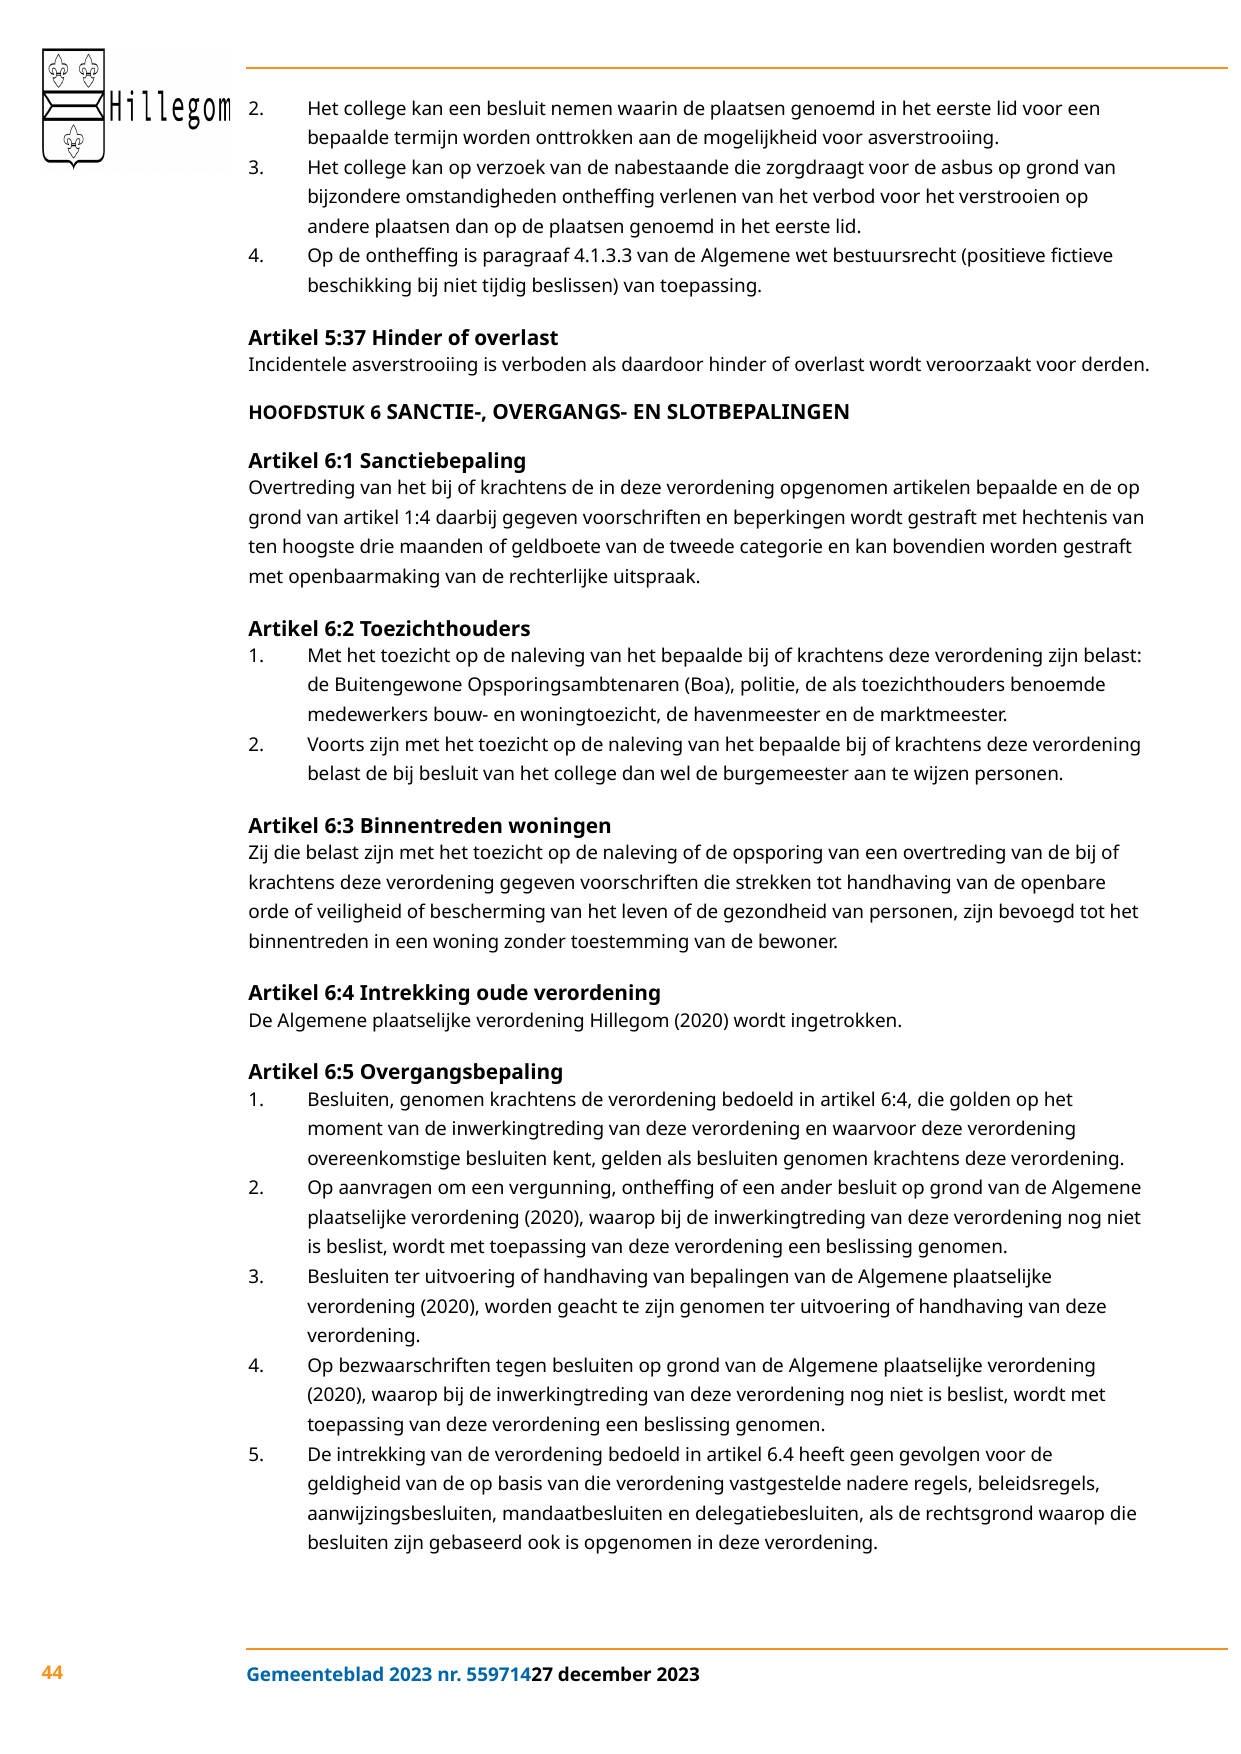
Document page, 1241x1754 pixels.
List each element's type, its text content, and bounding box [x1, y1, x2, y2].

text HOOFDSTUK 6 SANCTIE-, OVERGANGS- EN SLOTBEPALINGEN [248, 397, 1152, 425]
picture [41, 47, 231, 172]
list Voorts zijn met het toezicht op de naleving van het bepaalde bij of krachtens deze verordening belast de bij besluit van het college dan wel de burgemeester aan te wijzen personen. [248, 731, 1152, 786]
list Op bezwaarschriften tegen besluiten op grond van de Algemene plaatselijke verordening (2020), waarop bij de inwerkingtreding van deze verordening nog niet is beslist, wordt met toepassing van deze verordening een beslissing genomen. [248, 1352, 1152, 1437]
list Met het toezicht op de naleving van het bepaalde bij of krachtens deze verordening zijn belast: de Buitengewone Opsporingsambtenaren (Boa), politie, de als toezichthouders benoemde medewerkers bouw- en woningtoezicht, de havenmeester en de marktmeester. [248, 642, 1152, 727]
list De intrekking van de verordening bedoeld in artikel 6.4 heeft geen gevolgen voor de geldigheid van de op basis van die verordening vastgestelde nadere regels, beleidsregels, aanwijzingsbesluiten, mandaatbesluiten en delegatiebesluiten, als de rechtsgrond waarop die besluiten zijn gebaseerd ook is opgenomen in deze verordening. [248, 1441, 1152, 1555]
list Het college kan een besluit nemen waarin de plaatsen genoemd in het eerste lid voor een bepaalde termijn worden onttrokken aan de mogelijkheid voor asverstrooiing. [248, 95, 1152, 150]
text De Algemene plaatselijke verordening Hillegom (2020) wordt ingetrokken. [248, 1007, 1152, 1033]
list Besluiten ter uitvoering of handhaving van bepalingen van de Algemene plaatselijke verordening (2020), worden geacht te zijn genomen ter uitvoering of handhaving van deze verordening. [248, 1263, 1152, 1348]
text Artikel 6:5 Overgangsbepaling [248, 1057, 1152, 1086]
text Artikel 6:1 Sanctiebepaling [248, 446, 1152, 474]
list Op aanvragen om een vergunning, ontheffing of een ander besluit op grond van de Algemene plaatselijke verordening (2020), waarop bij de inwerkingtreding van deze verordening nog niet is beslist, wordt met toepassing van deze verordening een beslissing genomen. [248, 1174, 1152, 1259]
text Artikel 5:37 Hinder of overlast [248, 323, 1152, 351]
text Incidentele asverstrooiing is verboden als daardoor hinder of overlast wordt veroorzaakt voor derden. [248, 351, 1152, 377]
list Het college kan op verzoek van de nabestaande die zorgdraagt voor de asbus op grond van bijzondere omstandigheden ontheffing verlenen van het verbod voor het verstrooien op andere plaatsen dan op de plaatsen genoemd in het eerste lid. [248, 154, 1152, 239]
list Besluiten, genomen krachtens de verordening bedoeld in artikel 6:4, die golden op het moment van de inwerkingtreding van deze verordening en waarvoor deze verordening overeenkomstige besluiten kent, gelden als besluiten genomen krachtens deze verordening. [248, 1086, 1152, 1171]
text Artikel 6:3 Binnentreden woningen [248, 811, 1152, 839]
list Op de ontheffing is paragraaf 4.1.3.3 van de Algemene wet bestuursrecht (positieve fictieve beschikking bij niet tijdig beslissen) van toepassing. [248, 243, 1152, 298]
text Zij die belast zijn met het toezicht op de naleving of de opsporing van een overtreding van de bij of krachtens deze verordening gegeven voorschriften die strekken tot handhaving van de openbare orde of veiligheid of bescherming van het leven of de gezondheid van personen, zijn bevoegd tot het binnentreden in een woning zonder toestemming van de bewoner. [248, 839, 1152, 954]
text Overtreding van het bij of krachtens de in deze verordening opgenomen artikelen bepaalde en de op grond van artikel 1:4 daarbij gegeven voorschriften en beperkingen wordt gestraft met hechtenis van ten hoogste drie maanden of geldboete van de tweede categorie en kan bovendien worden gestraft met openbaarmaking van de rechterlijke uitspraak. [248, 474, 1152, 589]
text Artikel 6:4 Intrekking oude verordening [248, 978, 1152, 1007]
text Artikel 6:2 Toezichthouders [248, 614, 1152, 642]
